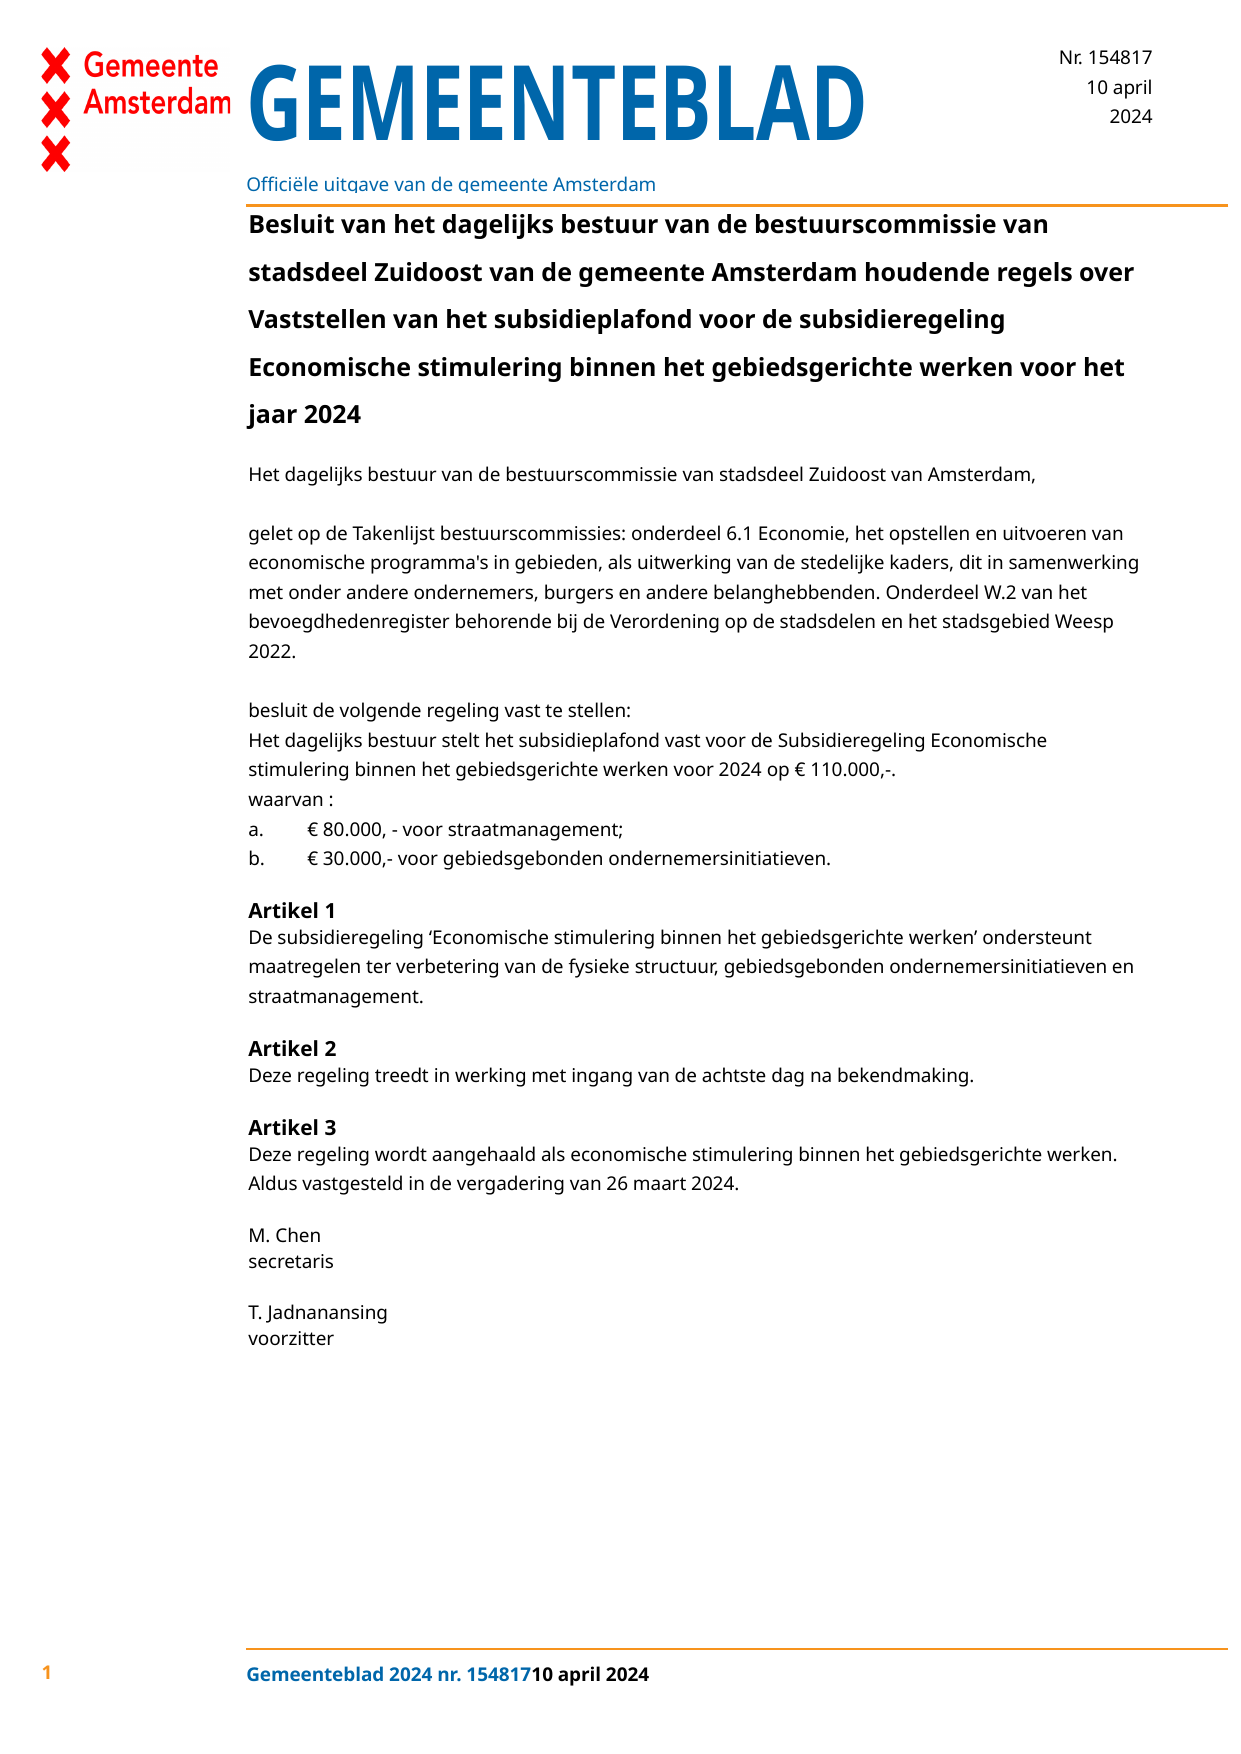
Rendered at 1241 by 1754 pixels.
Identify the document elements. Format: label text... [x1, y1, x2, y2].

text gelet op de Takenlijst bestuurscommissies: onderdeel 6.1 Economie, het opstellen en uitvoeren van economische programma's in gebieden, als uitwerking van de stedelijke kaders, dit in samenwerking met onder andere ondernemers, burgers en andere belanghebbenden. Onderdeel W.2 van het bevoegdhedenregister behorende bij de Verordening op de stadsdelen en het stadsgebied Weesp 2022. [248, 520, 1152, 664]
picture [41, 47, 231, 172]
text waarvan : [248, 786, 1152, 812]
text Artikel 1 [248, 896, 1152, 924]
text voorzitter [248, 1325, 1152, 1351]
text Het dagelijks bestuur stelt het subsidieplafond vast voor de Subsidieregeling Economische stimulering binnen het gebiedsgerichte werken voor 2024 op € 110.000,-. [248, 727, 1152, 782]
list € 80.000, - voor straatmanagement; [248, 816, 1152, 841]
text Artikel 2 [248, 1034, 1152, 1062]
text secretaris [248, 1248, 1152, 1273]
text Deze regeling treedt in werking met ingang van de achtste dag na bekendmaking. [248, 1062, 1152, 1088]
text Aldus vastgesteld in de vergadering van 26 maart 2024. [248, 1171, 1152, 1196]
text Artikel 3 [248, 1113, 1152, 1141]
text T. Jadnanansing [248, 1299, 1152, 1325]
text M. Chen [248, 1222, 1152, 1248]
text besluit de volgende regeling vast te stellen: [248, 697, 1152, 723]
text Deze regeling wordt aangehaald als economische stimulering binnen het gebiedsgerichte werken. [248, 1141, 1152, 1167]
text Het dagelijks bestuur van de bestuurscommissie van stadsdeel Zuidoost van Amsterdam, [248, 461, 1152, 486]
text Besluit van het dagelijks bestuur van de bestuurscommissie van stadsdeel Zuidoost van de gemeente Amsterdam houdende regels over Vaststellen van het subsidieplafond voor de subsidieregeling Economische stimulering binnen het gebiedsgerichte werken voor het jaar 2024 [248, 207, 1152, 431]
text De subsidieregeling ‘Economische stimulering binnen het gebiedsgerichte werken’ ondersteunt maatregelen ter verbetering van de fysieke structuur, gebiedsgebonden ondernemersinitiatieven en straatmanagement. [248, 924, 1152, 1009]
list € 30.000,- voor gebiedsgebonden ondernemersinitiatieven. [248, 845, 1152, 871]
